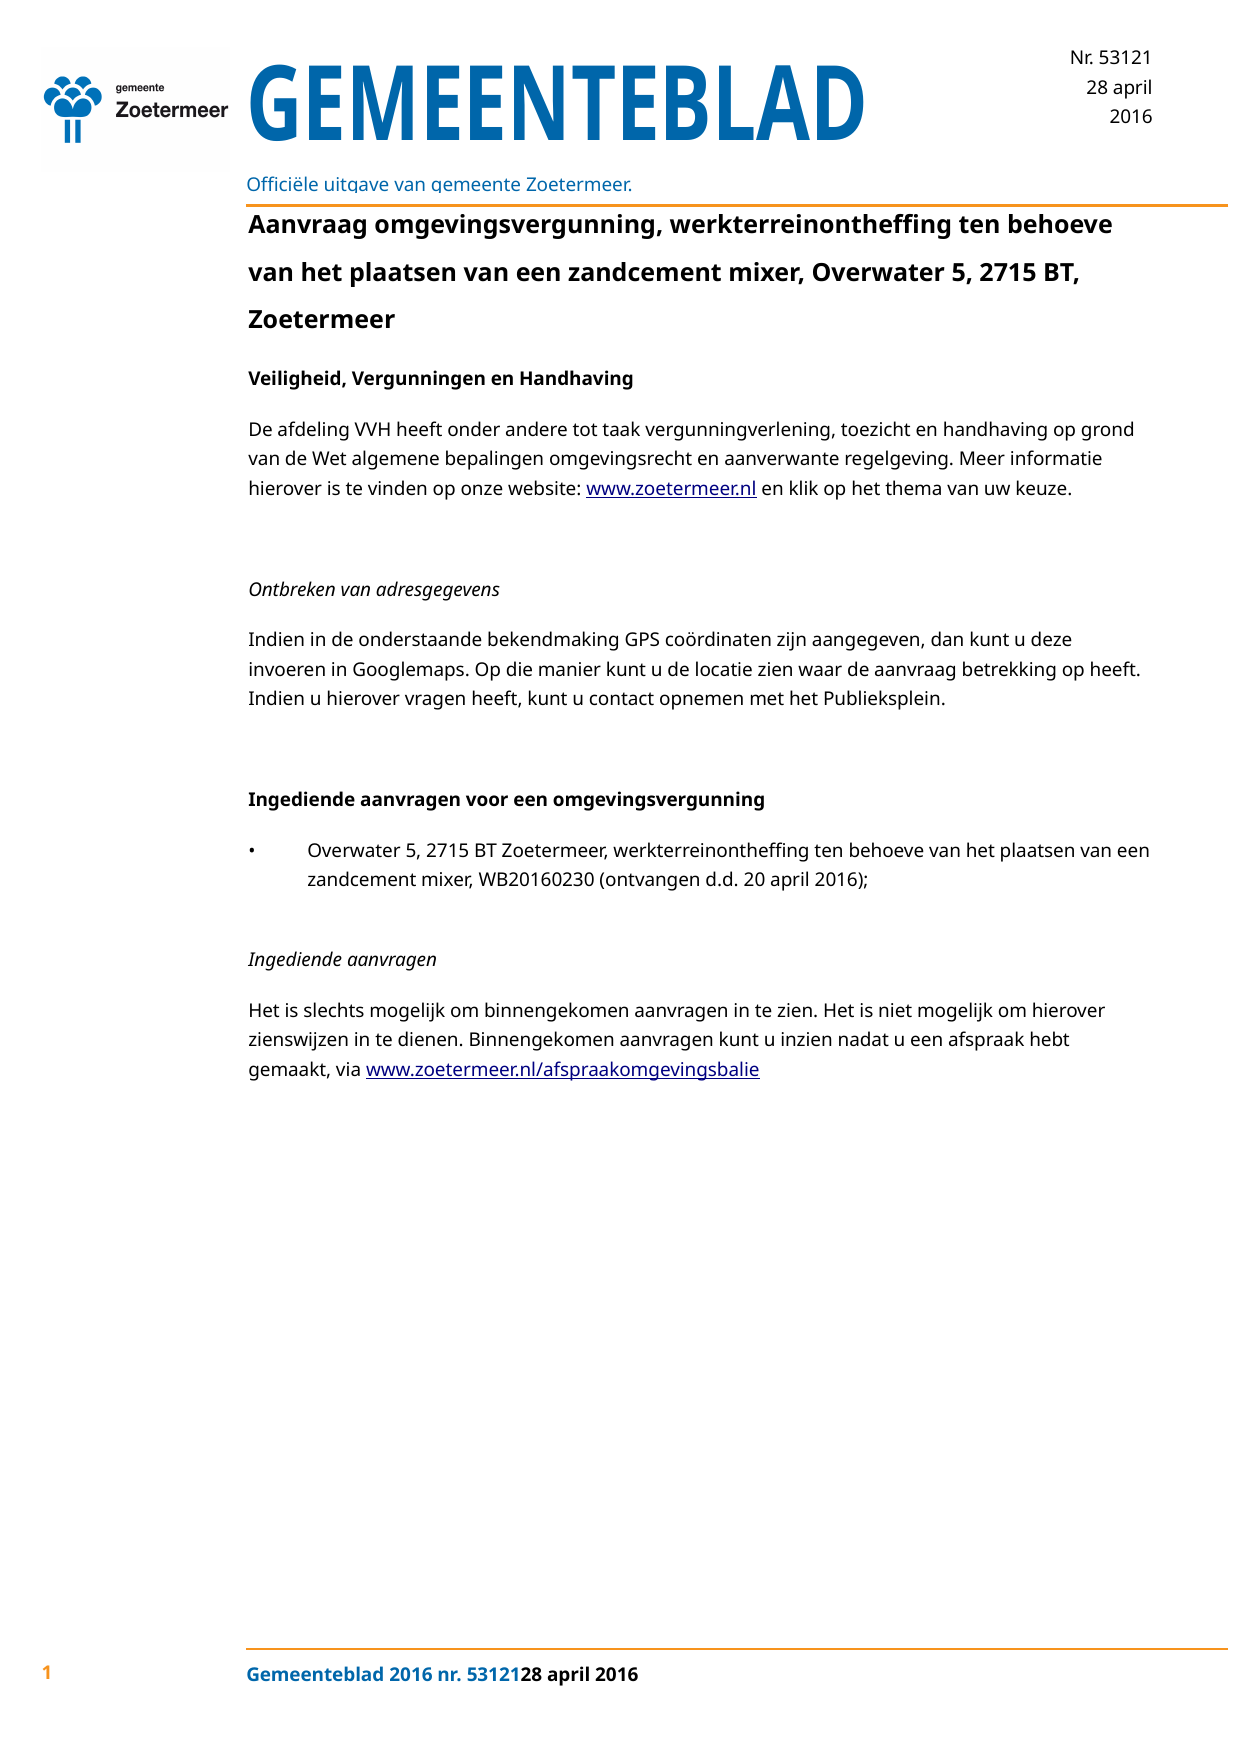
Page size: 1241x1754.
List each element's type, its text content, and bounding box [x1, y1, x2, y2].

text Indien in de onderstaande bekendmaking GPS coördinaten zijn aangegeven, dan kunt u deze invoeren in Googlemaps. Op die manier kunt u de locatie zien waar de aanvraag betrekking op heeft. Indien u hierover vragen heeft, kunt u contact opnemen met het Publieksplein. [248, 626, 1152, 711]
list Overwater 5, 2715 BT Zoetermeer, werkterreinontheffing ten behoeve van het plaatsen van een zandcement mixer, WB20160230 (ontvangen d.d. 20 april 2016); [248, 837, 1152, 892]
text Ingediende aanvragen [248, 946, 1152, 972]
text Het is slechts mogelijk om binnengekomen aanvragen in te zien. Het is niet mogelijk om hierover zienswijzen in te dienen. Binnengekomen aanvragen kunt u inzien nadat u een afspraak hebt gemaakt, via www.zoetermeer.nl/afspraakomgevingsbalie [248, 997, 1152, 1082]
picture [41, 47, 231, 172]
text Veiligheid, Vergunningen en Handhaving [248, 366, 1152, 391]
text Aanvraag omgevingsvergunning, werkterreinontheffing ten behoeve van het plaatsen van een zandcement mixer, Overwater 5, 2715 BT, Zoetermeer [248, 207, 1152, 336]
text Ontbreken van adresgegevens [248, 576, 1152, 602]
text Ingediende aanvragen voor een omgevingsvergunning [248, 786, 1152, 812]
text De afdeling VVH heeft onder andere tot taak vergunningverlening, toezicht en handhaving op grond van de Wet algemene bepalingen omgevingsrecht en aanverwante regelgeving. Meer informatie hierover is te vinden op onze website: www.zoetermeer.nl en klik op het thema van uw keuze. [248, 416, 1152, 501]
